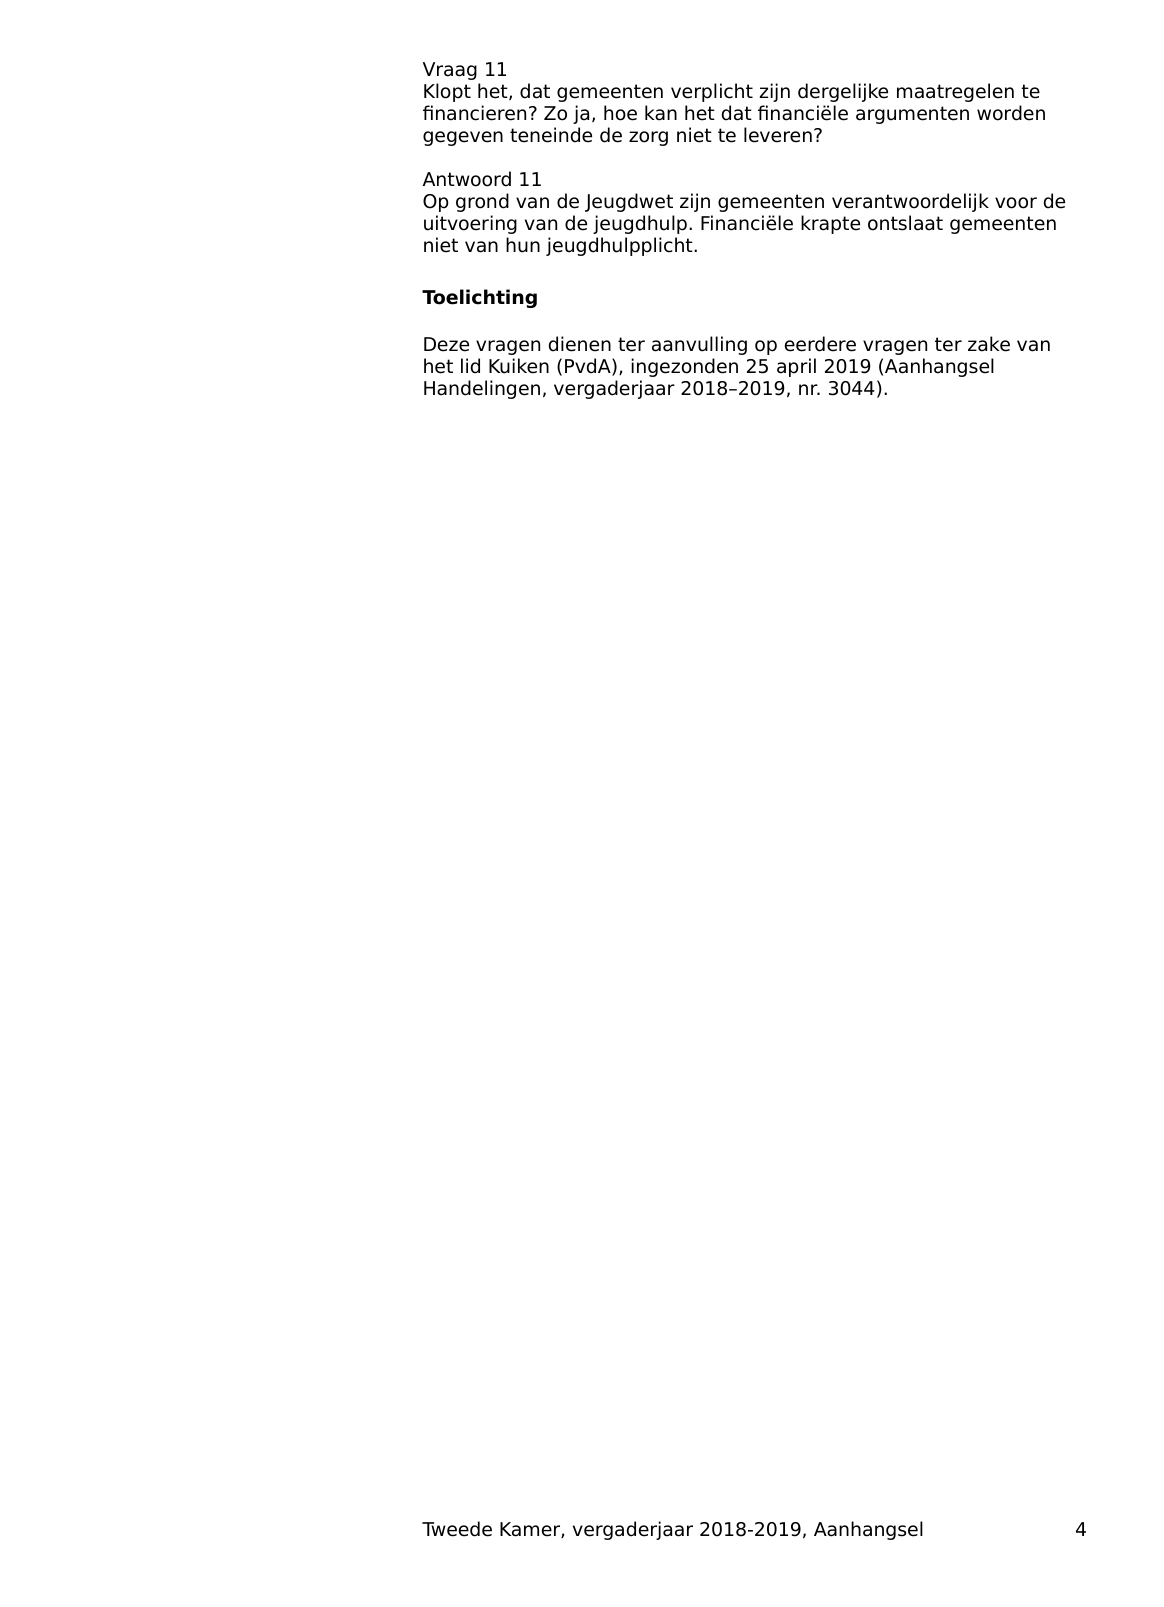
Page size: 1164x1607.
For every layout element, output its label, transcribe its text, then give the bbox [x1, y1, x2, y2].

text Deze vragen dienen ter aanvulling op eerdere vragen ter zake van het lid Kuiken (PvdA), ingezonden 25 april 2019 (Aanhangsel Handelingen, vergaderjaar 2018–2019, nr. 3044). [422, 334, 1087, 400]
text Klopt het, dat gemeenten verplicht zijn dergelijke maatregelen te financieren? Zo ja, hoe kan het dat financiële argumenten worden gegeven teneinde de zorg niet te leveren? [422, 81, 1087, 147]
subtitle Toelichting [422, 287, 1087, 309]
text Op grond van de Jeugdwet zijn gemeenten verantwoordelijk voor de uitvoering van de jeugdhulp. Financiële krapte ontslaat gemeenten niet van hun jeugdhulpplicht. [422, 191, 1087, 257]
text Antwoord 11 [422, 169, 1087, 191]
text Vraag 11 [422, 59, 1087, 81]
